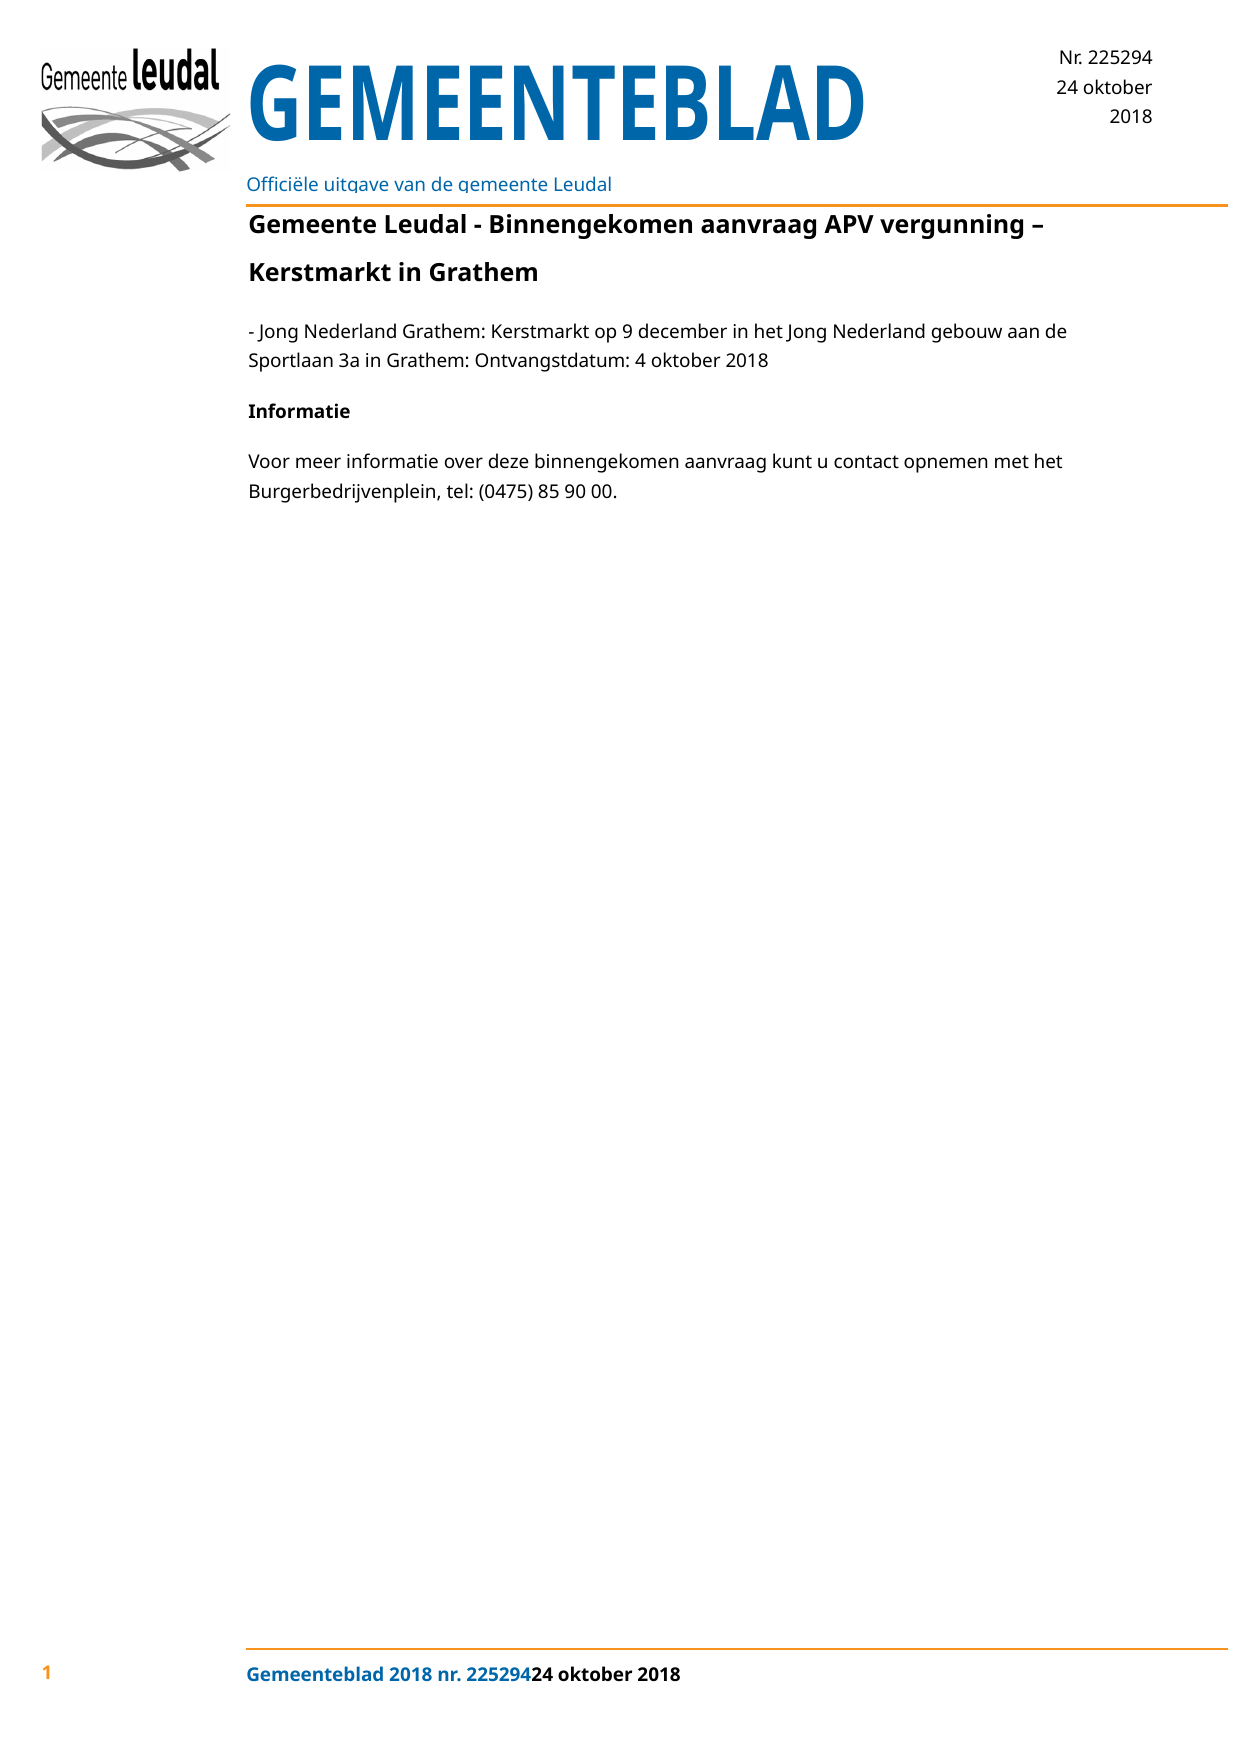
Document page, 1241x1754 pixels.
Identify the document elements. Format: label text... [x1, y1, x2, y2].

text Informatie [248, 398, 1152, 424]
text - Jong Nederland Grathem: Kerstmarkt op 9 december in het Jong Nederland gebouw aan de Sportlaan 3a in Grathem: Ontvangstdatum: 4 oktober 2018 [248, 318, 1152, 373]
text Voor meer informatie over deze binnengekomen aanvraag kunt u contact opnemen met het Burgerbedrijvenplein, tel: (0475) 85 90 00. [248, 448, 1152, 504]
picture [41, 47, 231, 172]
text Gemeente Leudal - Binnengekomen aanvraag APV vergunning – Kerstmarkt in Grathem [248, 207, 1152, 288]
